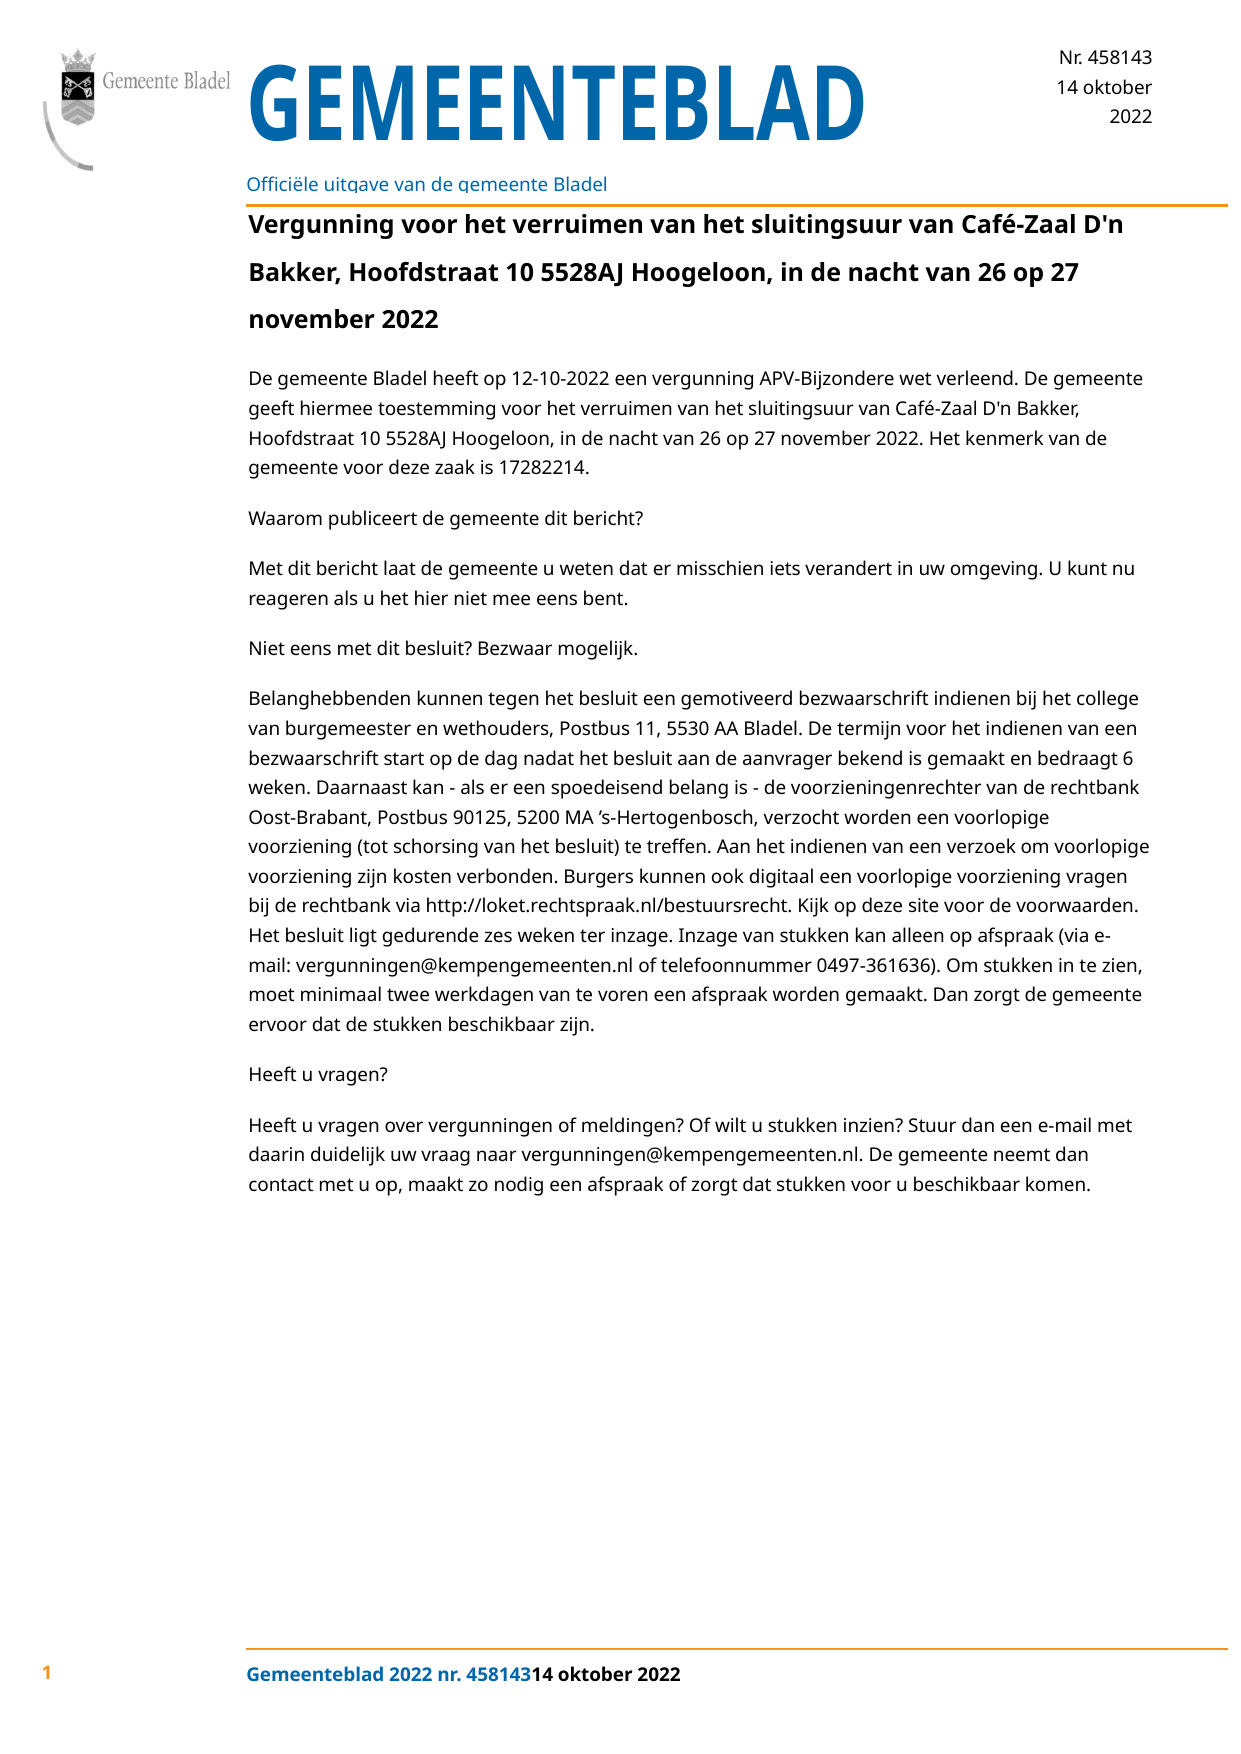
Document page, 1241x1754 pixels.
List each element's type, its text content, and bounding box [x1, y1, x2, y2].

text Vergunning voor het verruimen van het sluitingsuur van Café-Zaal D'n Bakker, Hoofdstraat 10 5528AJ Hoogeloon, in de nacht van 26 op 27 november 2022 [248, 207, 1152, 336]
text De gemeente Bladel heeft op 12-10-2022 een vergunning APV-Bijzondere wet verleend. De gemeente geeft hiermee toestemming voor het verruimen van het sluitingsuur van Café-Zaal D'n Bakker, Hoofdstraat 10 5528AJ Hoogeloon, in de nacht van 26 op 27 november 2022. Het kenmerk van de gemeente voor deze zaak is 17282214. [248, 366, 1152, 480]
text Heeft u vragen over vergunningen of meldingen? Of wilt u stukken inzien? Stuur dan een e-mail met daarin duidelijk uw vraag naar vergunningen@kempengemeenten.nl. De gemeente neemt dan contact met u op, maakt zo nodig een afspraak of zorgt dat stukken voor u beschikbaar komen. [248, 1112, 1152, 1197]
text Niet eens met dit besluit? Bezwaar mogelijk. [248, 635, 1152, 661]
text Met dit bericht laat de gemeente u weten dat er misschien iets verandert in uw omgeving. U kunt nu reageren als u het hier niet mee eens bent. [248, 555, 1152, 610]
text Heeft u vragen? [248, 1061, 1152, 1087]
text Belanghebbenden kunnen tegen het besluit een gemotiveerd bezwaarschrift indienen bij het college van burgemeester en wethouders, Postbus 11, 5530 AA Bladel. De termijn voor het indienen van een bezwaarschrift start op de dag nadat het besluit aan de aanvrager bekend is gemaakt en bedraagt 6 weken. Daarnaast kan - als er een spoedeisend belang is - de voorzieningenrechter van de rechtbank Oost-Brabant, Postbus 90125, 5200 MA ’s-Hertogenbosch, verzocht worden een voorlopige voorziening (tot schorsing van het besluit) te treffen. Aan het indienen van een verzoek om voorlopige voorziening zijn kosten verbonden. Burgers kunnen ook digitaal een voorlopige voorziening vragen bij de rechtbank via http://loket.rechtspraak.nl/bestuursrecht. Kijk op deze site voor de voorwaarden. Het besluit ligt gedurende zes weken ter inzage. Inzage van stukken kan alleen op afspraak (via e-mail: vergunningen@kempengemeenten.nl of telefoonnummer 0497-361636). Om stukken in te zien, moet minimaal twee werkdagen van te voren een afspraak worden gemaakt. Dan zorgt de gemeente ervoor dat de stukken beschikbaar zijn. [248, 686, 1152, 1037]
picture [41, 47, 231, 172]
text Waarom publiceert de gemeente dit bericht? [248, 505, 1152, 530]
